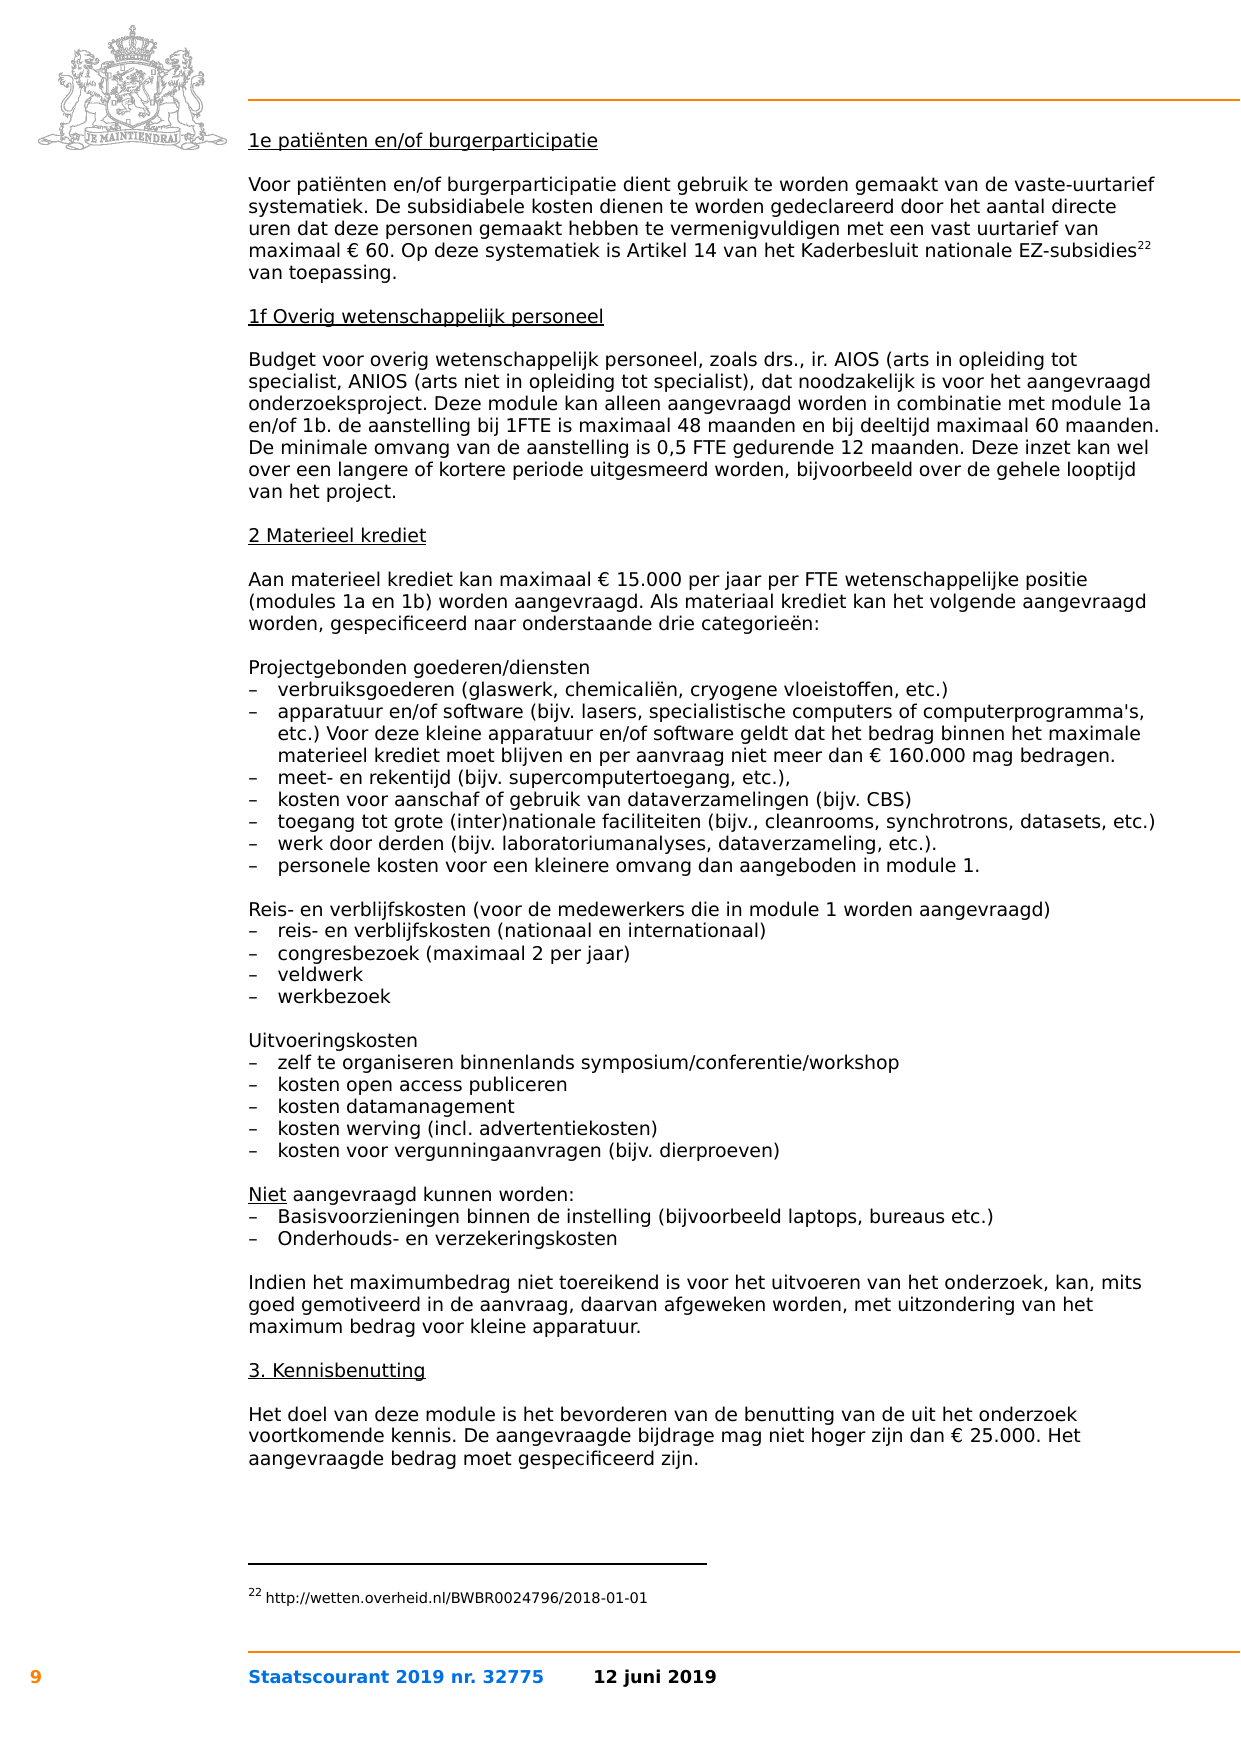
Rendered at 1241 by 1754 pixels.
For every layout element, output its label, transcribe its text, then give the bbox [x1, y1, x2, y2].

text – apparatuur en/of software (bijv. lasers, specialistische computers of computerprogramma's, etc.) Voor deze kleine apparatuur en/of software geldt dat het bedrag binnen het maximale materieel krediet moet blijven en per aanvraag niet meer dan € 160.000 mag bedragen. [248, 701, 1163, 767]
text – reis- en verblijfskosten (nationaal en internationaal) [248, 920, 1163, 942]
picture [38, 25, 227, 150]
text Budget voor overig wetenschappelijk personeel, zoals drs., ir. AIOS (arts in opleiding tot specialist, ANIOS (arts niet in opleiding tot specialist), dat noodzakelijk is voor het aangevraagd onderzoeksproject. Deze module kan alleen aangevraagd worden in combinatie met module 1a en/of 1b. de aanstelling bij 1FTE is maximaal 48 maanden en bij deeltijd maximaal 60 maanden. De minimale omvang van de aanstelling is 0,5 FTE gedurende 12 maanden. Deze inzet kan wel over een langere of kortere periode uitgesmeerd worden, bijvoorbeeld over de gehele looptijd van het project. [248, 349, 1163, 503]
text – meet- en rekentijd (bijv. supercomputertoegang, etc.), [248, 767, 1163, 789]
text – kosten open access publiceren [248, 1074, 1163, 1096]
text Voor patiënten en/of burgerparticipatie dient gebruik te worden gemaakt van de vaste-uurtarief systematiek. De subsidiabele kosten dienen te worden gedeclareerd door het aantal directe uren dat deze personen gemaakt hebben te vermenigvuldigen met een vast uurtarief van maximaal € 60. Op deze systematiek is Artikel 14 van het Kaderbesluit nationale EZ-subsidies van toepassing. [248, 174, 1163, 284]
subtitle 3. Kennisbenutting [248, 1359, 1163, 1382]
subtitle 1f Overig wetenschappelijk personeel [248, 306, 1163, 327]
text Indien het maximumbedrag niet toereikend is voor het uitvoeren van het onderzoek, kan, mits goed gemotiveerd in de aanvraag, daarvan afgeweken worden, met uitzondering van het maximum bedrag voor kleine apparatuur. [248, 1272, 1163, 1338]
text – toegang tot grote (inter)nationale faciliteiten (bijv., cleanrooms, synchrotrons, datasets, etc.) [248, 811, 1163, 833]
text Het doel van deze module is het bevorderen van de benutting van de uit het onderzoek voortkomende kennis. De aangevraagde bijdrage mag niet hoger zijn dan € 25.000. Het aangevraagde bedrag moet gespecificeerd zijn. [248, 1403, 1163, 1469]
text – personele kosten voor een kleinere omvang dan aangeboden in module 1. [248, 854, 1163, 877]
text – werkbezoek [248, 986, 1163, 1008]
text Niet aangevraagd kunnen worden: [248, 1184, 1163, 1206]
text Aan materieel krediet kan maximaal € 15.000 per jaar per FTE wetenschappelijke positie (modules 1a en 1b) worden aangevraagd. Als materiaal krediet kan het volgende aangevraagd worden, gespecificeerd naar onderstaande drie categorieën: [248, 569, 1163, 635]
text – kosten werving (incl. advertentiekosten) [248, 1118, 1163, 1140]
text – verbruiksgoederen (glaswerk, chemicaliën, cryogene vloeistoffen, etc.) [248, 679, 1163, 701]
text – werk door derden (bijv. laboratoriumanalyses, dataverzameling, etc.). [248, 833, 1163, 854]
text Reis- en verblijfskosten (voor de medewerkers die in module 1 worden aangevraagd) [248, 898, 1163, 920]
text – veldwerk [248, 964, 1163, 986]
text – Onderhouds- en verzekeringskosten [248, 1228, 1163, 1250]
text – congresbezoek (maximaal 2 per jaar) [248, 942, 1163, 964]
text http://wetten.overheid.nl/BWBR0024796/2018-01-01 [248, 1586, 1163, 1608]
text – kosten voor vergunningaanvragen (bijv. dierproeven) [248, 1140, 1163, 1162]
text Uitvoeringskosten [248, 1030, 1163, 1052]
subtitle 1e patiënten en/of burgerparticipatie [248, 130, 1163, 152]
text – Basisvoorzieningen binnen de instelling (bijvoorbeeld laptops, bureaus etc.) [248, 1206, 1163, 1228]
text Projectgebonden goederen/diensten [248, 657, 1163, 679]
subtitle 2 Materieel krediet [248, 525, 1163, 547]
text – kosten datamanagement [248, 1096, 1163, 1118]
text – zelf te organiseren binnenlands symposium/conferentie/workshop [248, 1052, 1163, 1074]
text – kosten voor aanschaf of gebruik van dataverzamelingen (bijv. CBS) [248, 789, 1163, 811]
